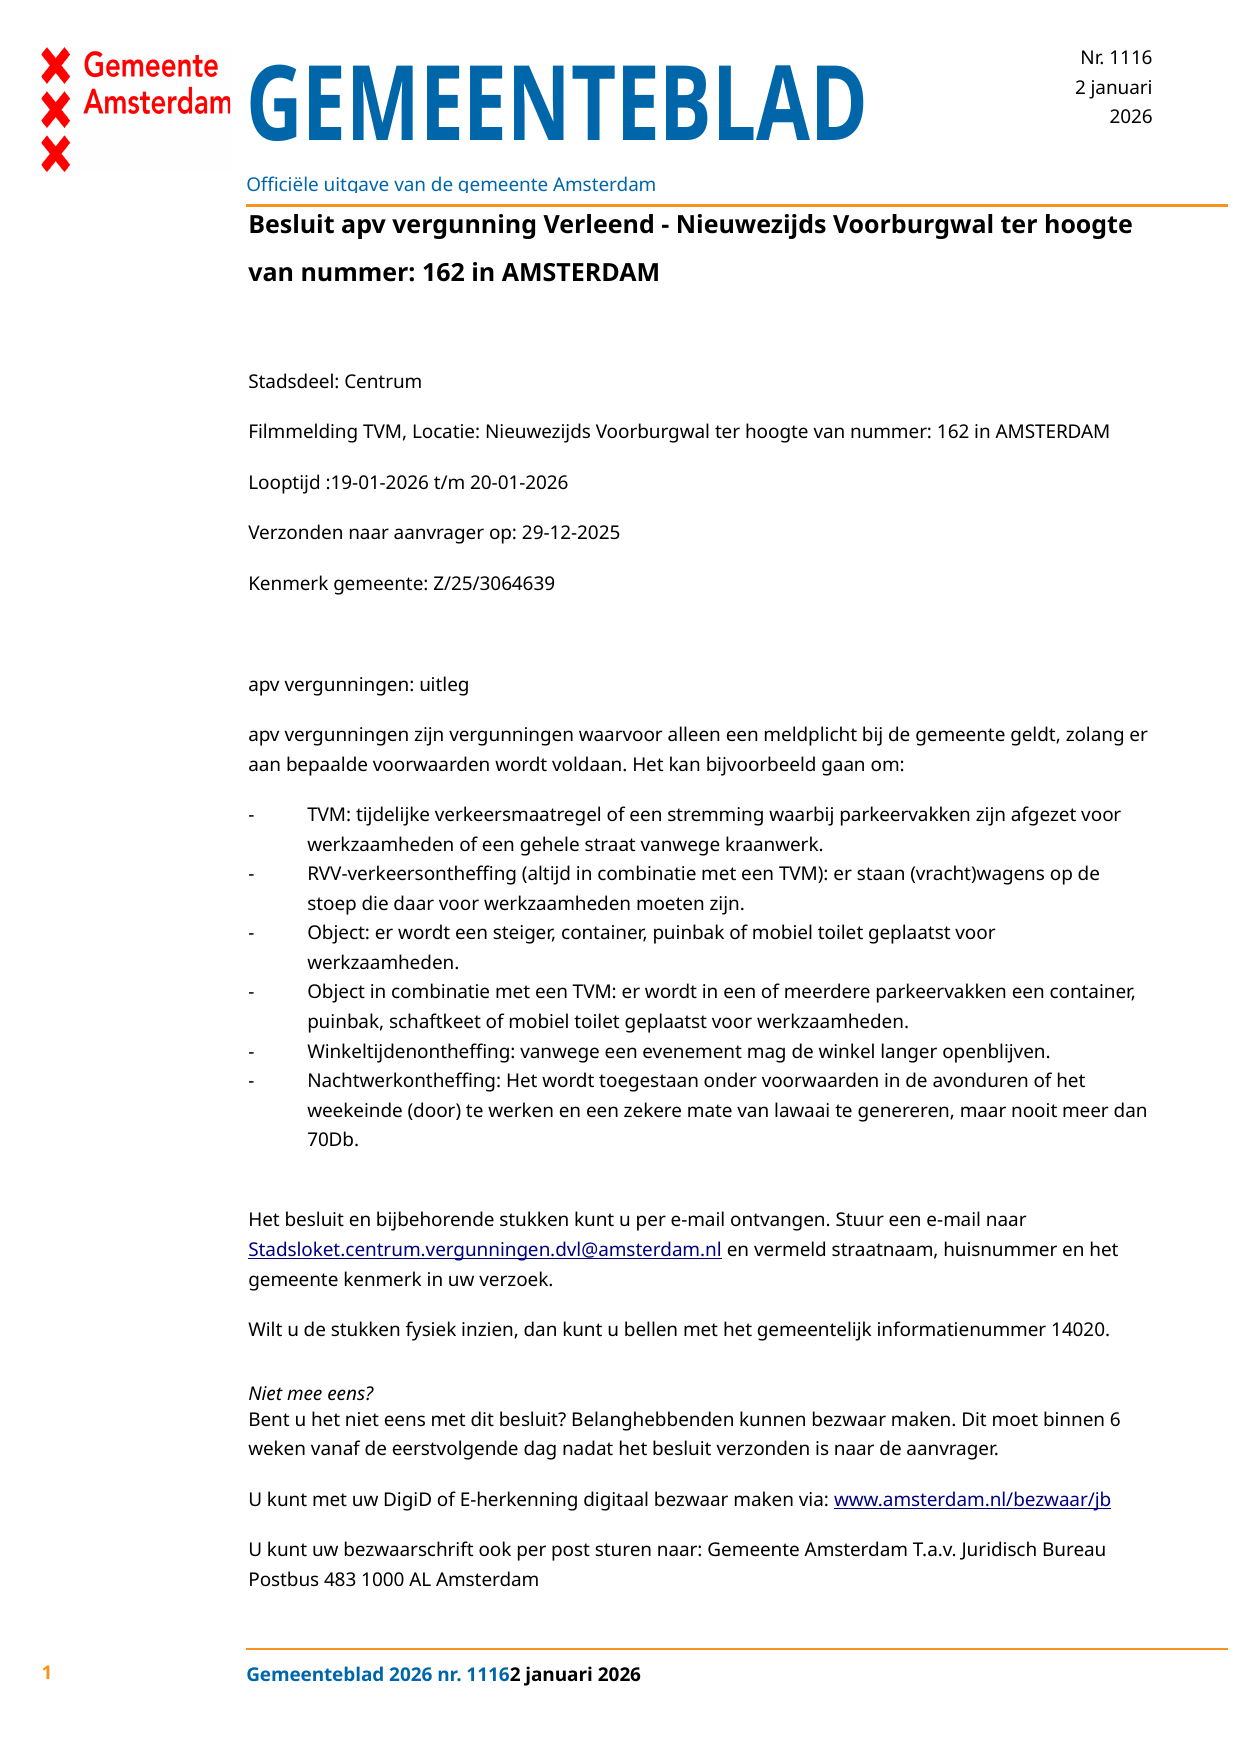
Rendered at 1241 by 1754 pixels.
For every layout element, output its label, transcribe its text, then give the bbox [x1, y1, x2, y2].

text U kunt uw bezwaarschrift ook per post sturen naar: Gemeente Amsterdam T.a.v. Juridisch Bureau Postbus 483 1000 AL Amsterdam [248, 1536, 1152, 1592]
text Kenmerk gemeente: Z/25/3064639 [248, 570, 1152, 596]
list TVM: tijdelijke verkeersmaatregel of een stremming waarbij parkeervakken zijn afgezet voor werkzaamheden of een gehele straat vanwege kraanwerk. [248, 801, 1152, 857]
text Stadsdeel: Centrum [248, 368, 1152, 394]
text Looptijd :19-01-2026 t/m 20-01-2026 [248, 469, 1152, 495]
list Nachtwerkontheffing: Het wordt toegestaan onder voorwaarden in de avonduren of het weekeinde (door) te werken en een zekere mate van lawaai te genereren, maar nooit meer dan 70Db. [248, 1067, 1152, 1152]
text Wilt u de stukken fysiek inzien, dan kunt u bellen met het gemeentelijk informatienummer 14020. [248, 1316, 1152, 1342]
list Object: er wordt een steiger, container, puinbak of mobiel toilet geplaatst voor werkzaamheden. [248, 919, 1152, 975]
list RVV-verkeersontheffing (altijd in combinatie met een TVM): er staan (vracht)wagens op de stoep die daar voor werkzaamheden moeten zijn. [248, 860, 1152, 916]
list Winkeltijdenontheffing: vanwege een evenement mag de winkel langer openblijven. [248, 1038, 1152, 1064]
text Het besluit en bijbehorende stukken kunt u per e-mail ontvangen. Stuur een e-mail naar Stadsloket.centrum.vergunningen.dvl@amsterdam.nl en vermeld straatnaam, huisnummer en het gemeente kenmerk in uw verzoek. [248, 1207, 1152, 1292]
text Bent u het niet eens met dit besluit? Belanghebbenden kunnen bezwaar maken. Dit moet binnen 6 weken vanaf de eerstvolgende dag nadat het besluit verzonden is naar de aanvrager. [248, 1406, 1152, 1461]
text Niet mee eens? [248, 1380, 1152, 1406]
list Object in combinatie met een TVM: er wordt in een of meerdere parkeervakken een container, puinbak, schaftkeet of mobiel toilet geplaatst voor werkzaamheden. [248, 979, 1152, 1034]
text Besluit apv vergunning Verleend - Nieuwezijds Voorburgwal ter hoogte van nummer: 162 in AMSTERDAM [248, 207, 1152, 288]
text Verzonden naar aanvrager op: 29-12-2025 [248, 519, 1152, 545]
picture [41, 47, 231, 172]
text apv vergunningen zijn vergunningen waarvoor alleen een meldplicht bij de gemeente geldt, zolang er aan bepaalde voorwaarden wordt voldaan. Het kan bijvoorbeeld gaan om: [248, 721, 1152, 777]
text apv vergunningen: uitleg [248, 671, 1152, 697]
text U kunt met uw DigiD of E-herkenning digitaal bezwaar maken via: www.amsterdam.nl/bezwaar/jb [248, 1486, 1152, 1512]
text Filmmelding TVM, Locatie: Nieuwezijds Voorburgwal ter hoogte van nummer: 162 in AMSTERDAM [248, 419, 1152, 444]
